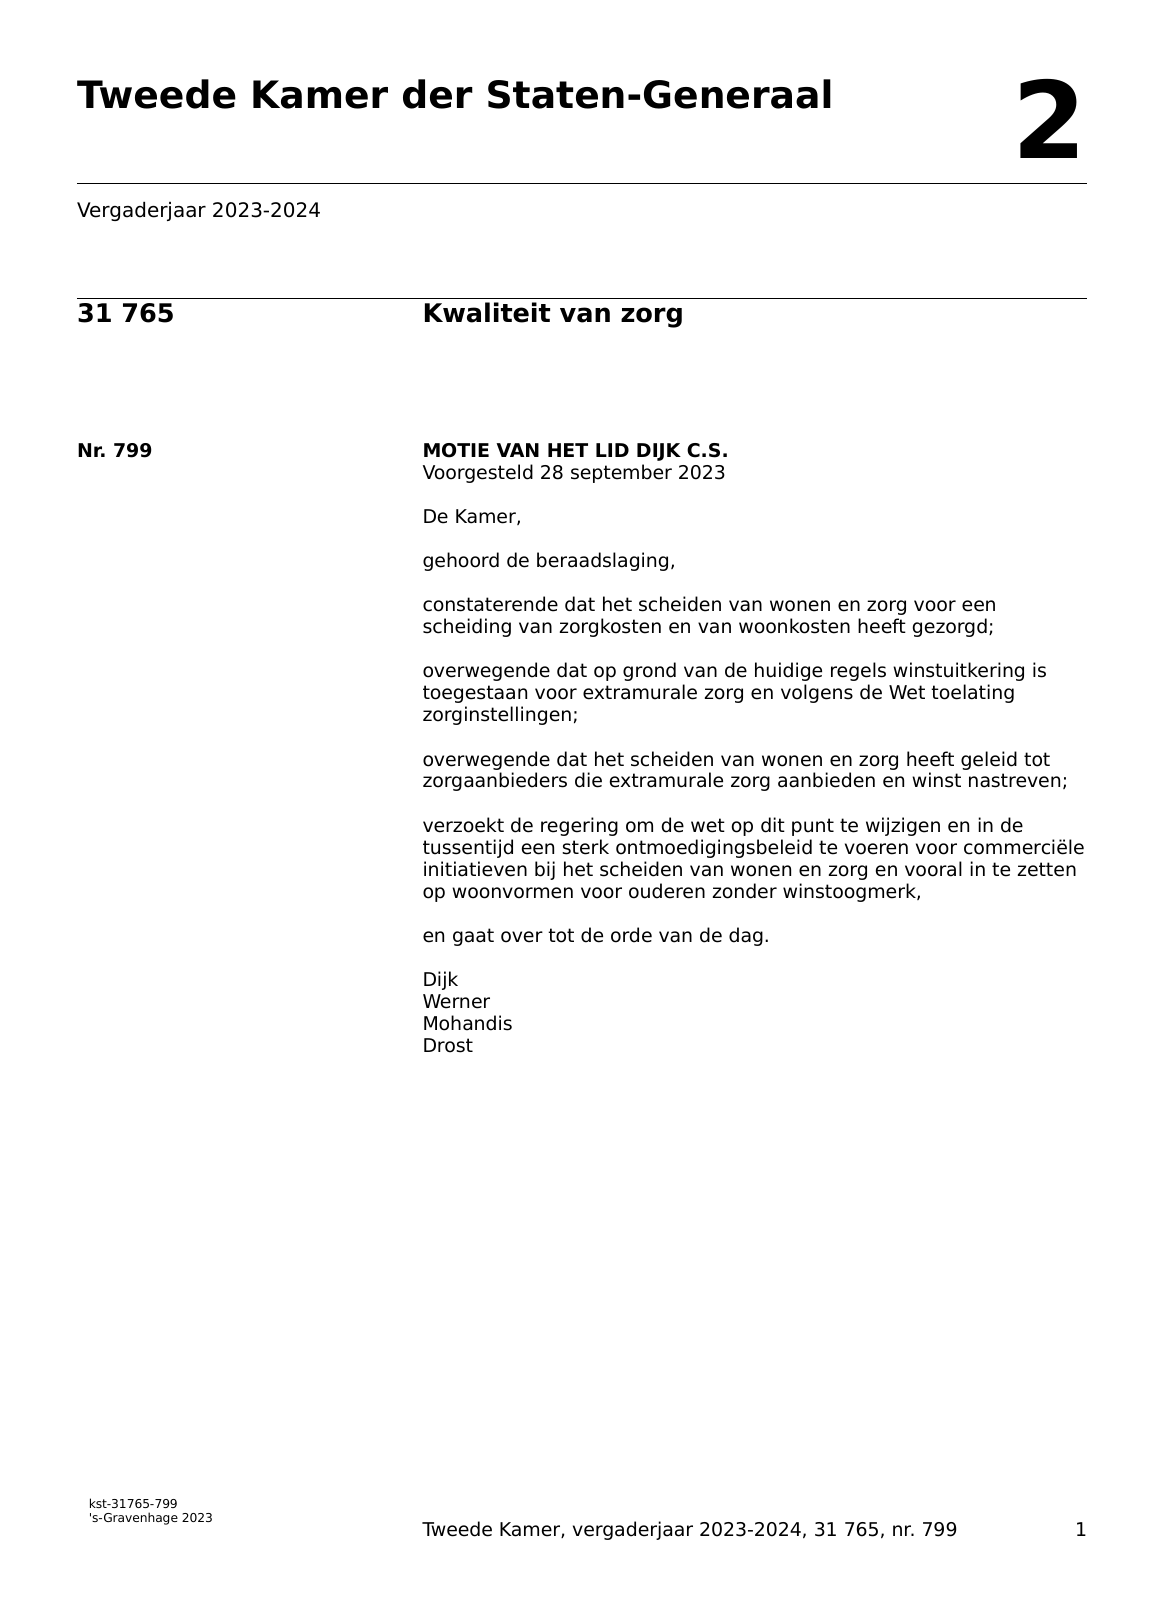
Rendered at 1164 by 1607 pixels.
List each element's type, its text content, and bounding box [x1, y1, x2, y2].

text Drost [422, 1035, 1087, 1057]
text Werner [422, 991, 1087, 1013]
subtitle 31 765 Kwaliteit van zorg [77, 299, 1087, 329]
text en gaat over tot de orde van de dag. [422, 925, 1087, 947]
text kst-31765-799 [88, 1497, 323, 1511]
text Mohandis [422, 1013, 1087, 1035]
text verzoekt de regering om de wet op dit punt te wijzigen en in de tussentijd een sterk ontmoedigingsbeleid te voeren voor commerciële initiatieven bij het scheiden van wonen en zorg en vooral in te zetten op woonvormen voor ouderen zonder winstoogmerk, [422, 814, 1087, 902]
table_cell Vergaderjaar 2023-2024 [77, 184, 1087, 298]
subtitle Nr. 799 MOTIE VAN HET LID DIJK C.S. [77, 440, 1087, 462]
text constaterende dat het scheiden van wonen en zorg voor een scheiding van zorgkosten en van woonkosten heeft gezorgd; [422, 594, 1087, 638]
text overwegende dat op grond van de huidige regels winstuitkering is toegestaan voor extramurale zorg en volgens de Wet toelating zorginstellingen; [422, 660, 1087, 726]
text gehoord de beraadslaging, [422, 550, 1087, 572]
text De Kamer, [422, 506, 1087, 528]
table_header Tweede Kamer der Staten-Generaal [77, 59, 886, 183]
text overwegende dat het scheiden van wonen en zorg heeft geleid tot zorgaanbieders die extramurale zorg aanbieden en winst nastreven; [422, 748, 1087, 792]
table_header 2 [886, 59, 1087, 183]
text 's-Gravenhage 2023 [88, 1511, 323, 1525]
text Voorgesteld 28 september 2023 [422, 462, 1087, 484]
text Dijk [422, 969, 1087, 991]
